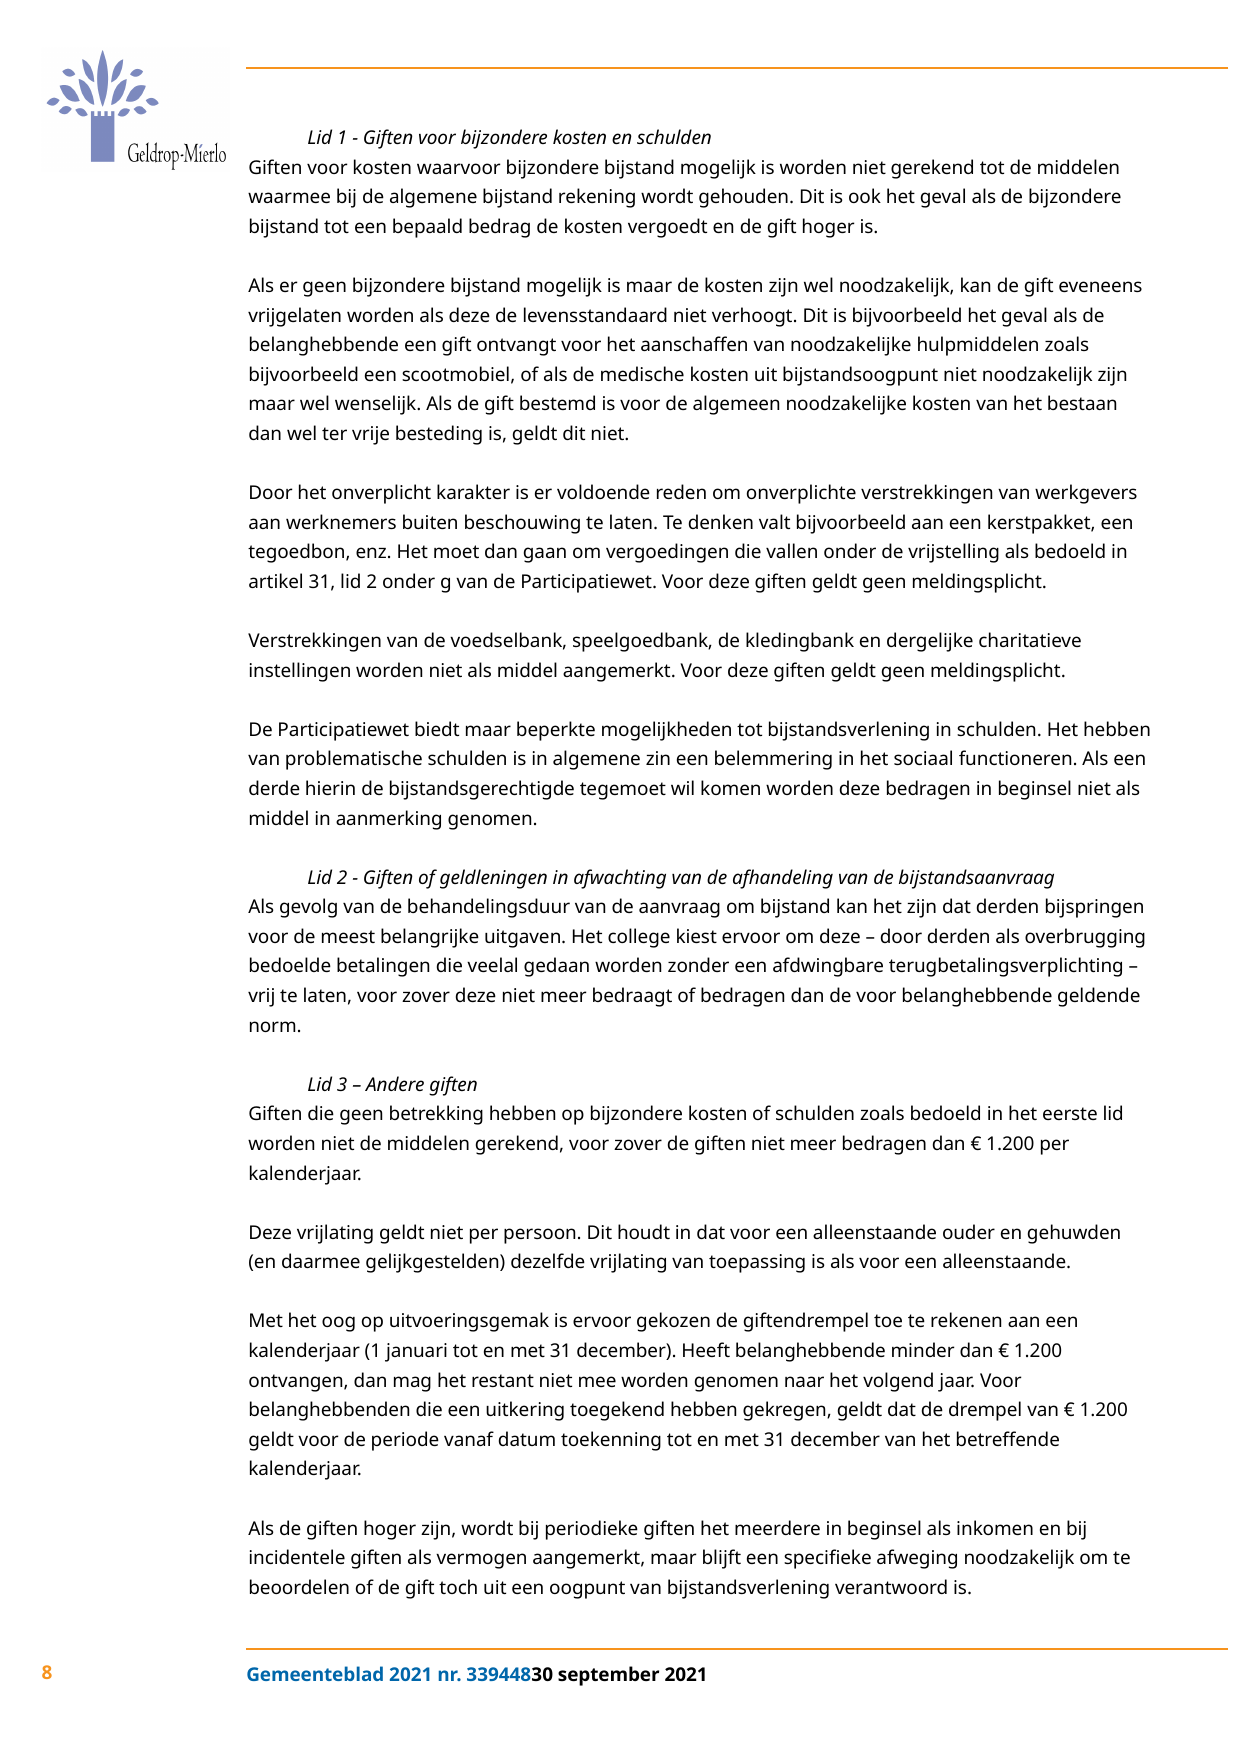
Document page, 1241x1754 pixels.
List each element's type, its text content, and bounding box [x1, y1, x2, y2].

text De Participatiewet biedt maar beperkte mogelijkheden tot bijstandsverlening in schulden. Het hebben van problematische schulden is in algemene zin een belemmering in het sociaal functioneren. Als een derde hierin de bijstandsgerechtigde tegemoet wil komen worden deze bedragen in beginsel niet als middel in aanmerking genomen. [248, 716, 1152, 831]
list Lid 2 - Giften of geldleningen in afwachting van de afhandeling van de bijstandsaanvraag [248, 864, 1152, 890]
text Giften voor kosten waarvoor bijzondere bijstand mogelijk is worden niet gerekend tot de middelen waarmee bij de algemene bijstand rekening wordt gehouden. Dit is ook het geval als de bijzondere bijstand tot een bepaald bedrag de kosten vergoedt en de gift hoger is. [248, 154, 1152, 239]
text Met het oog op uitvoeringsgemak is ervoor gekozen de giftendrempel toe te rekenen aan een kalenderjaar (1 januari tot en met 31 december). Heeft belanghebbende minder dan € 1.200 ontvangen, dan mag het restant niet mee worden genomen naar het volgend jaar. Voor belanghebbenden die een uitkering toegekend hebben gekregen, geldt dat de drempel van € 1.200 geldt voor de periode vanaf datum toekenning tot en met 31 december van het betreffende kalenderjaar. [248, 1308, 1152, 1481]
text Als er geen bijzondere bijstand mogelijk is maar de kosten zijn wel noodzakelijk, kan de gift eveneens vrijgelaten worden als deze de levensstandaard niet verhoogt. Dit is bijvoorbeeld het geval als de belanghebbende een gift ontvangt voor het aanschaffen van noodzakelijke hulpmiddelen zoals bijvoorbeeld een scootmobiel, of als de medische kosten uit bijstandsoogpunt niet noodzakelijk zijn maar wel wenselijk. Als de gift bestemd is voor de algemeen noodzakelijke kosten van het bestaan dan wel ter vrije besteding is, geldt dit niet. [248, 272, 1152, 446]
list Lid 1 - Giften voor bijzondere kosten en schulden [248, 124, 1152, 150]
text Deze vrijlating geldt niet per persoon. Dit houdt in dat voor een alleenstaande ouder en gehuwden (en daarmee gelijkgestelden) dezelfde vrijlating van toepassing is als voor een alleenstaande. [248, 1219, 1152, 1274]
list Lid 3 – Andere giften [248, 1071, 1152, 1097]
text Als de giften hoger zijn, wordt bij periodieke giften het meerdere in beginsel als inkomen en bij incidentele giften als vermogen aangemerkt, maar blijft een specifieke afweging noodzakelijk om te beoordelen of de gift toch uit een oogpunt van bijstandsverlening verantwoord is. [248, 1515, 1152, 1600]
text Als gevolg van de behandelingsduur van de aanvraag om bijstand kan het zijn dat derden bijspringen voor de meest belangrijke uitgaven. Het college kiest ervoor om deze – door derden als overbrugging bedoelde betalingen die veelal gedaan worden zonder een afdwingbare terugbetalingsverplichting – vrij te laten, voor zover deze niet meer bedraagt of bedragen dan de voor belanghebbende geldende norm. [248, 893, 1152, 1038]
text Door het onverplicht karakter is er voldoende reden om onverplichte verstrekkingen van werkgevers aan werknemers buiten beschouwing te laten. Te denken valt bijvoorbeeld aan een kerstpakket, een tegoedbon, enz. Het moet dan gaan om vergoedingen die vallen onder de vrijstelling als bedoeld in artikel 31, lid 2 onder g van de Participatiewet. Voor deze giften geldt geen meldingsplicht. [248, 479, 1152, 594]
picture [41, 47, 231, 172]
text Verstrekkingen van de voedselbank, speelgoedbank, de kledingbank en dergelijke charitatieve instellingen worden niet als middel aangemerkt. Voor deze giften geldt geen meldingsplicht. [248, 627, 1152, 683]
text Giften die geen betrekking hebben op bijzondere kosten of schulden zoals bedoeld in het eerste lid worden niet de middelen gerekend, voor zover de giften niet meer bedragen dan € 1.200 per kalenderjaar. [248, 1101, 1152, 1186]
